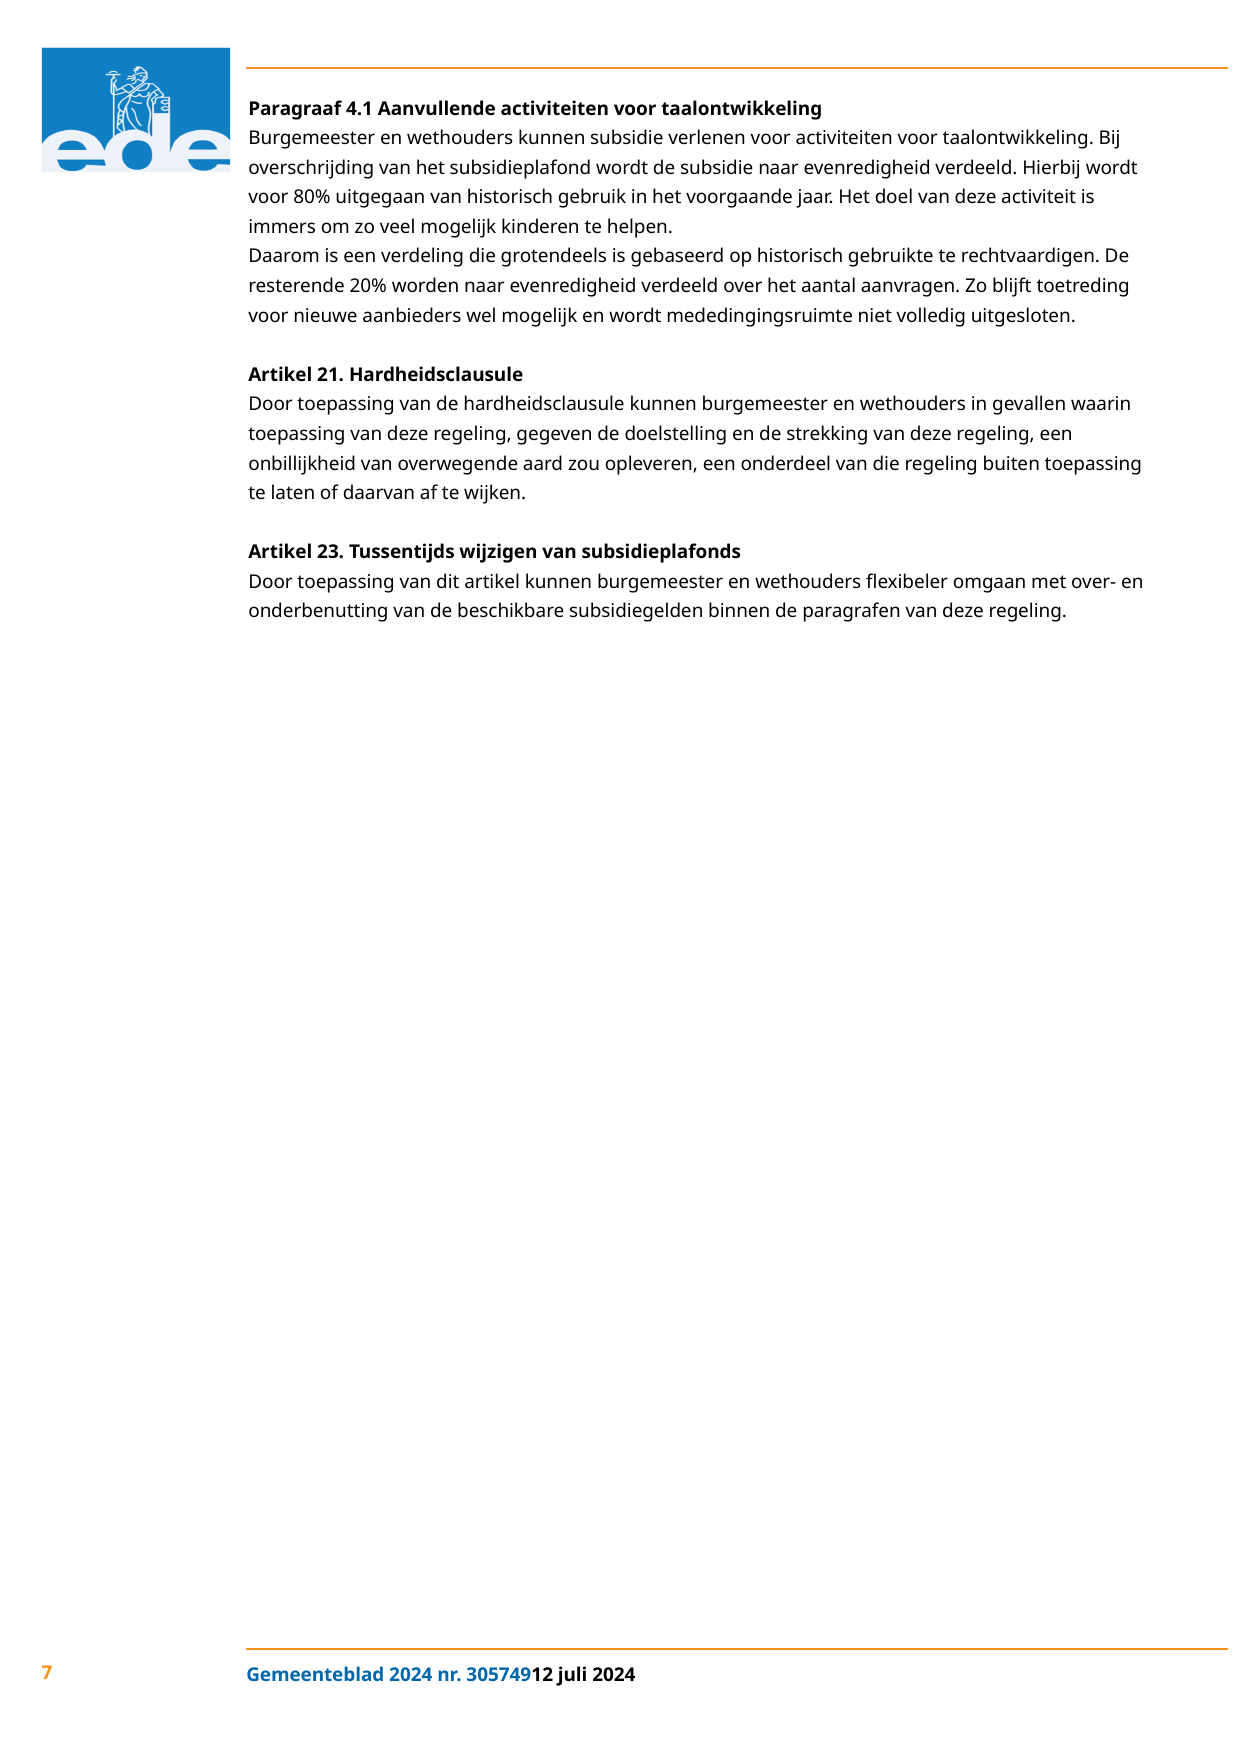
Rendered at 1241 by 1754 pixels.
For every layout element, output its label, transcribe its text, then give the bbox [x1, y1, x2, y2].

text Door toepassing van dit artikel kunnen burgemeester en wethouders flexibeler omgaan met over- en onderbenutting van de beschikbare subsidiegelden binnen de paragrafen van deze regeling. [248, 568, 1152, 623]
text Artikel 23. Tussentijds wijzigen van subsidieplafonds [248, 538, 1152, 564]
picture [41, 47, 231, 172]
text Daarom is een verdeling die grotendeels is gebaseerd op historisch gebruikte te rechtvaardigen. De resterende 20% worden naar evenredigheid verdeeld over het aantal aanvragen. Zo blijft toetreding voor nieuwe aanbieders wel mogelijk en wordt mededingingsruimte niet volledig uitgesloten. [248, 243, 1152, 328]
text Artikel 21. Hardheidsclausule [248, 361, 1152, 387]
text Door toepassing van de hardheidsclausule kunnen burgemeester en wethouders in gevallen waarin toepassing van deze regeling, gegeven de doelstelling en de strekking van deze regeling, een onbillijkheid van overwegende aard zou opleveren, een onderdeel van die regeling buiten toepassing te laten of daarvan af te wijken. [248, 391, 1152, 505]
text Paragraaf 4.1 Aanvullende activiteiten voor taalontwikkeling [248, 95, 1152, 121]
text Burgemeester en wethouders kunnen subsidie verlenen voor activiteiten voor taalontwikkeling. Bij overschrijding van het subsidieplafond wordt de subsidie naar evenredigheid verdeeld. Hierbij wordt voor 80% uitgegaan van historisch gebruik in het voorgaande jaar. Het doel van deze activiteit is immers om zo veel mogelijk kinderen te helpen. [248, 124, 1152, 239]
